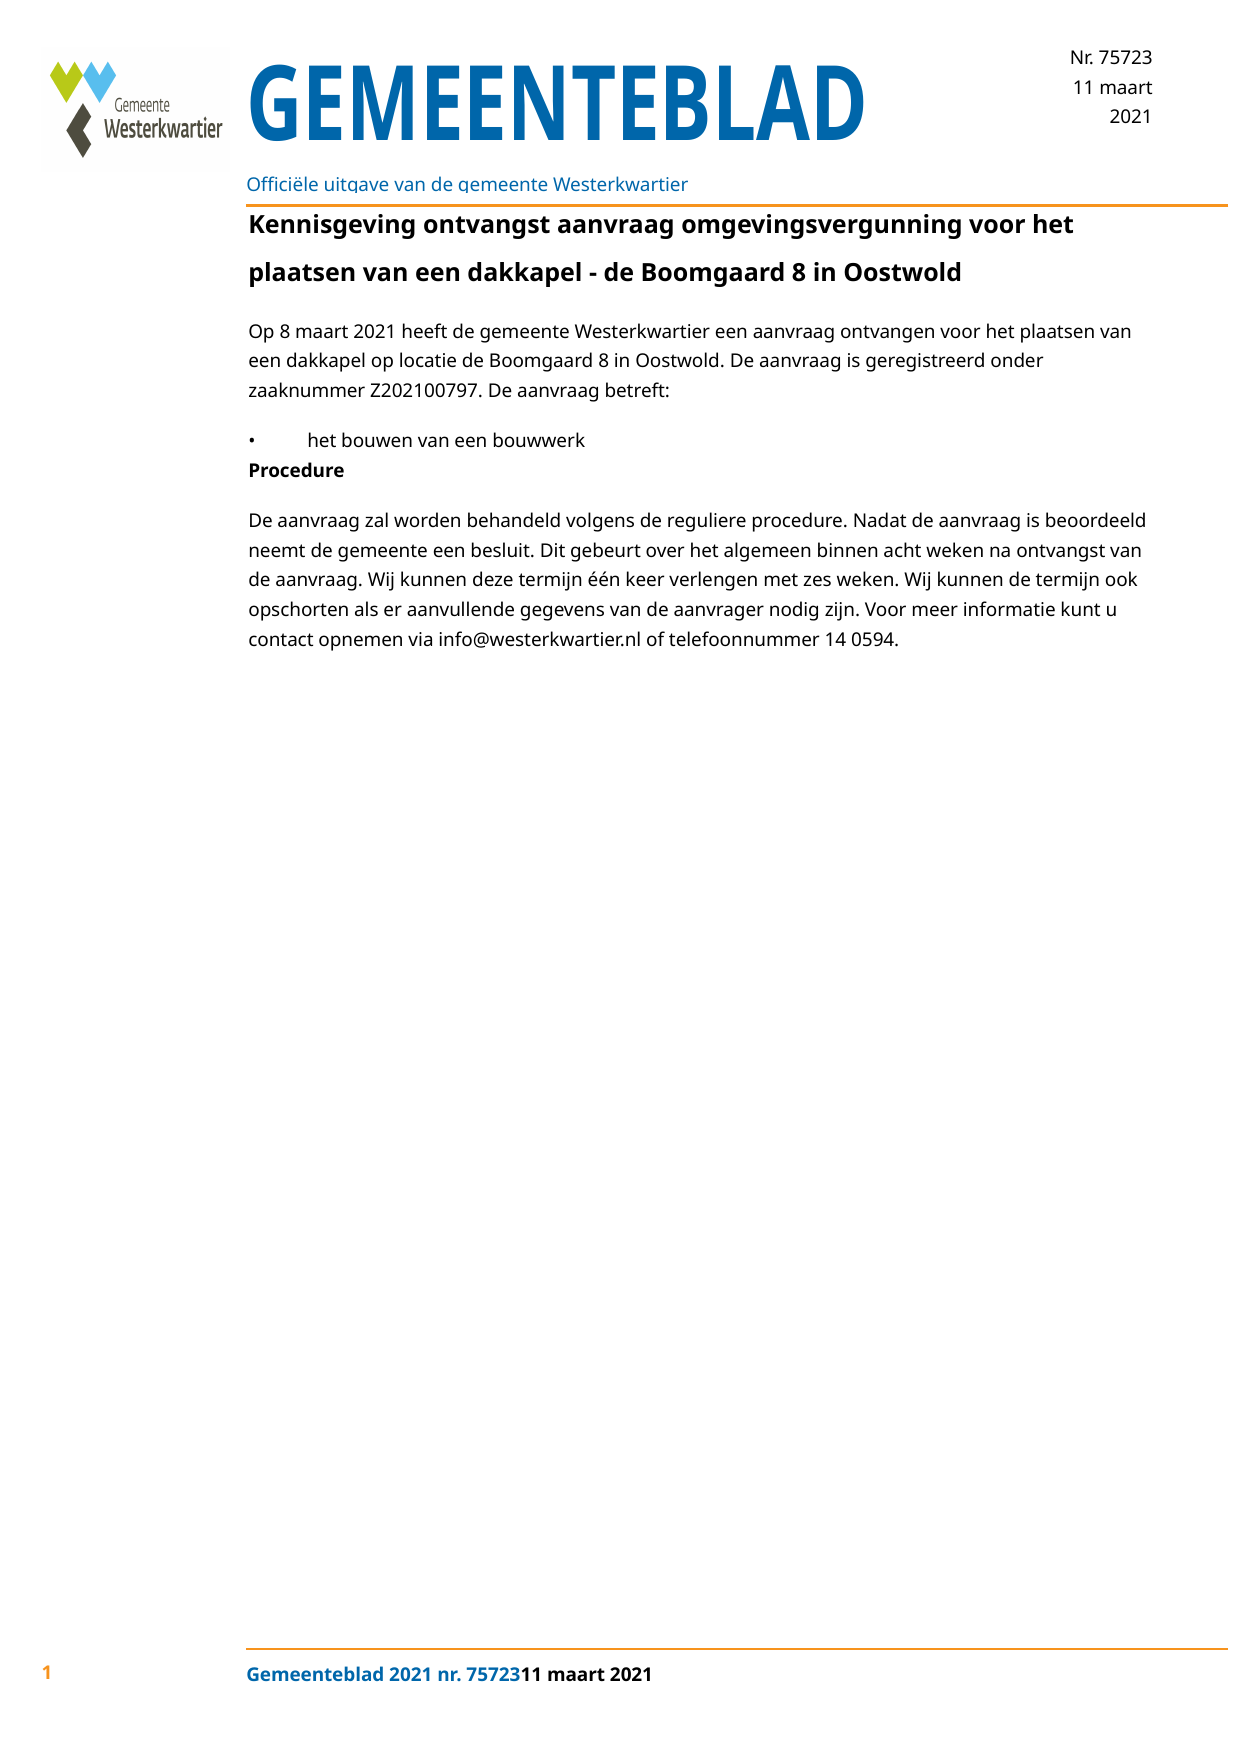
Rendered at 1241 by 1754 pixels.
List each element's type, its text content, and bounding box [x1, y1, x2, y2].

text Op 8 maart 2021 heeft de gemeente Westerkwartier een aanvraag ontvangen voor het plaatsen van een dakkapel op locatie de Boomgaard 8 in Oostwold. De aanvraag is geregistreerd onder zaaknummer Z202100797. De aanvraag betreft: [248, 318, 1152, 403]
text Kennisgeving ontvangst aanvraag omgevingsvergunning voor het plaatsen van een dakkapel - de Boomgaard 8 in Oostwold [248, 207, 1152, 288]
picture [41, 47, 231, 172]
text Procedure [248, 457, 1152, 483]
list het bouwen van een bouwwerk [248, 427, 1152, 453]
text De aanvraag zal worden behandeld volgens de reguliere procedure. Nadat de aanvraag is beoordeeld neemt de gemeente een besluit. Dit gebeurt over het algemeen binnen acht weken na ontvangst van de aanvraag. Wij kunnen deze termijn één keer verlengen met zes weken. Wij kunnen de termijn ook opschorten als er aanvullende gegevens van de aanvrager nodig zijn. Voor meer informatie kunt u contact opnemen via info@westerkwartier.nl of telefoonnummer 14 0594. [248, 507, 1152, 652]
